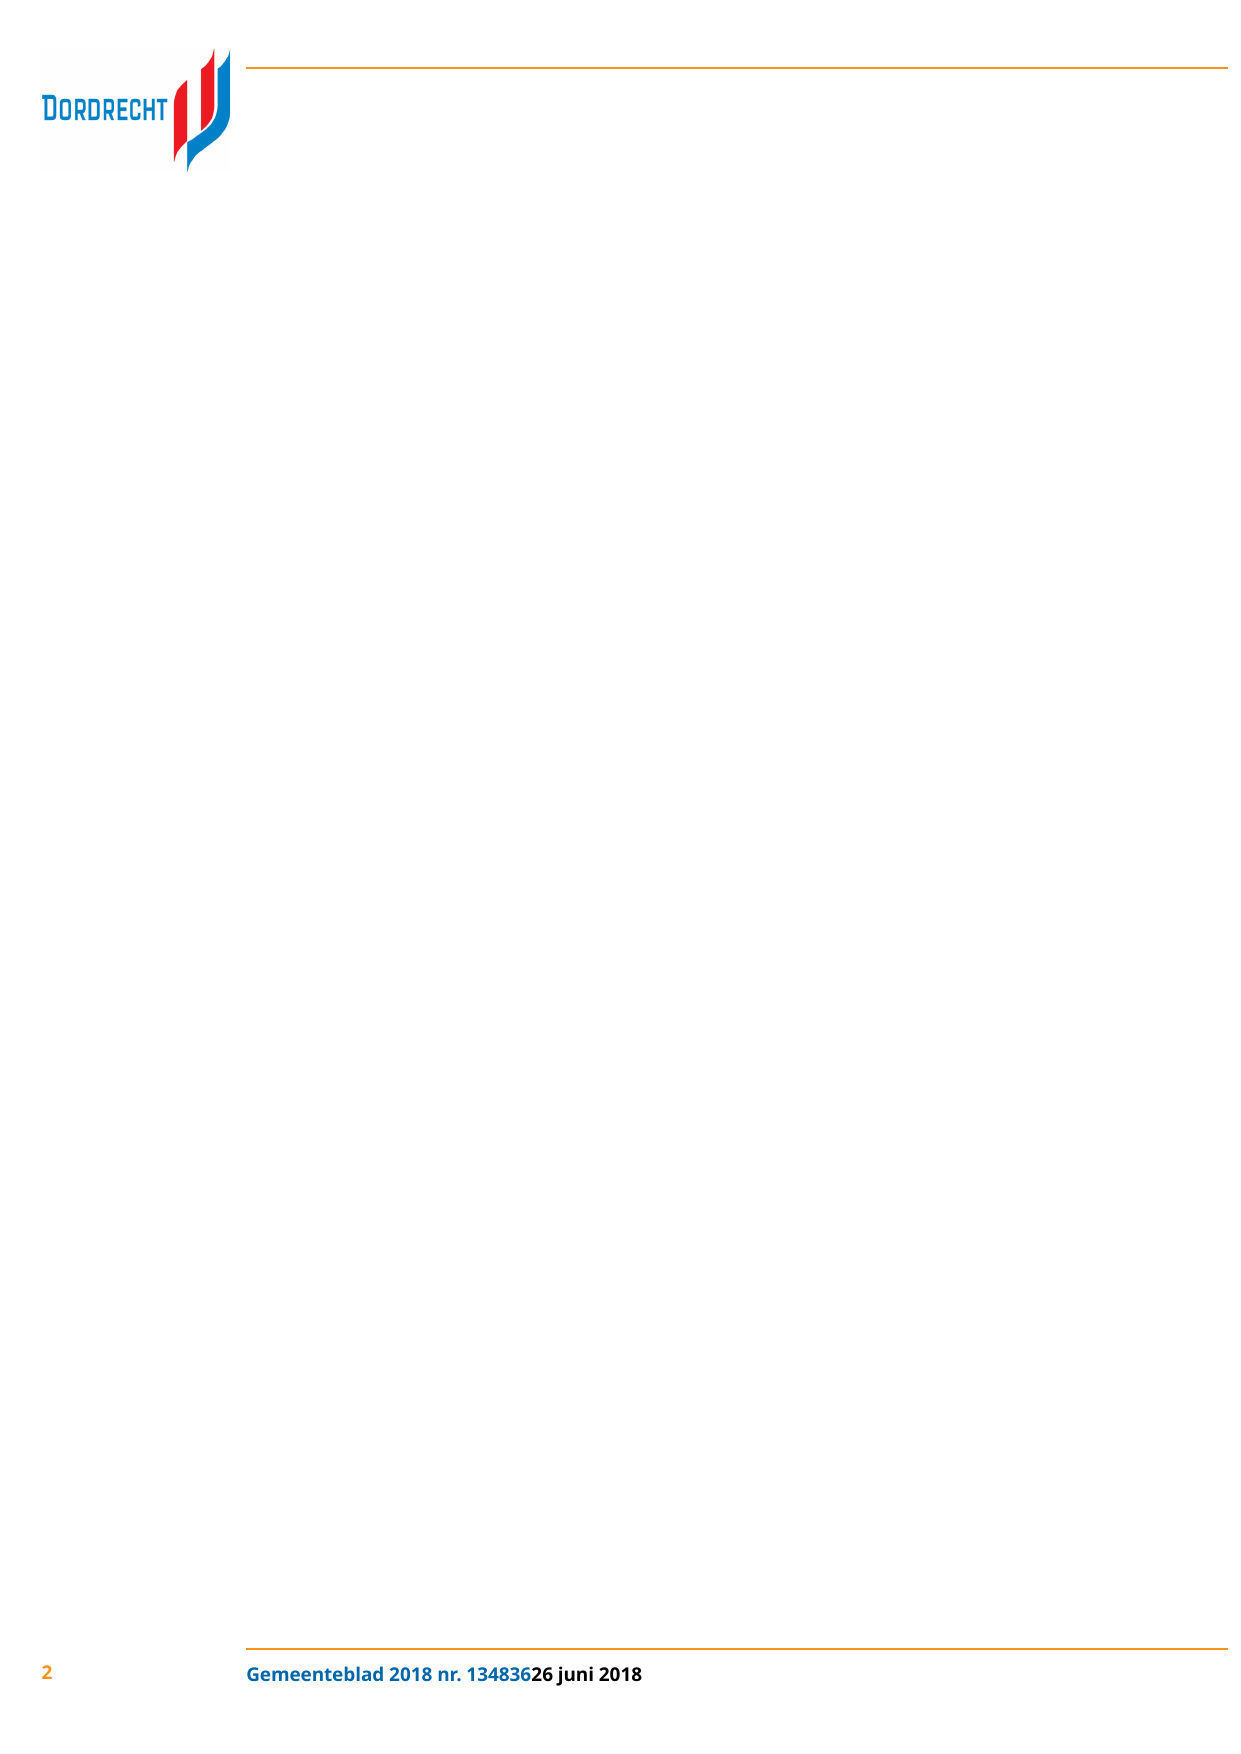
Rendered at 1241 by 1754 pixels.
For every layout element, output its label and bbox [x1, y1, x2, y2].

picture [41, 47, 231, 172]
